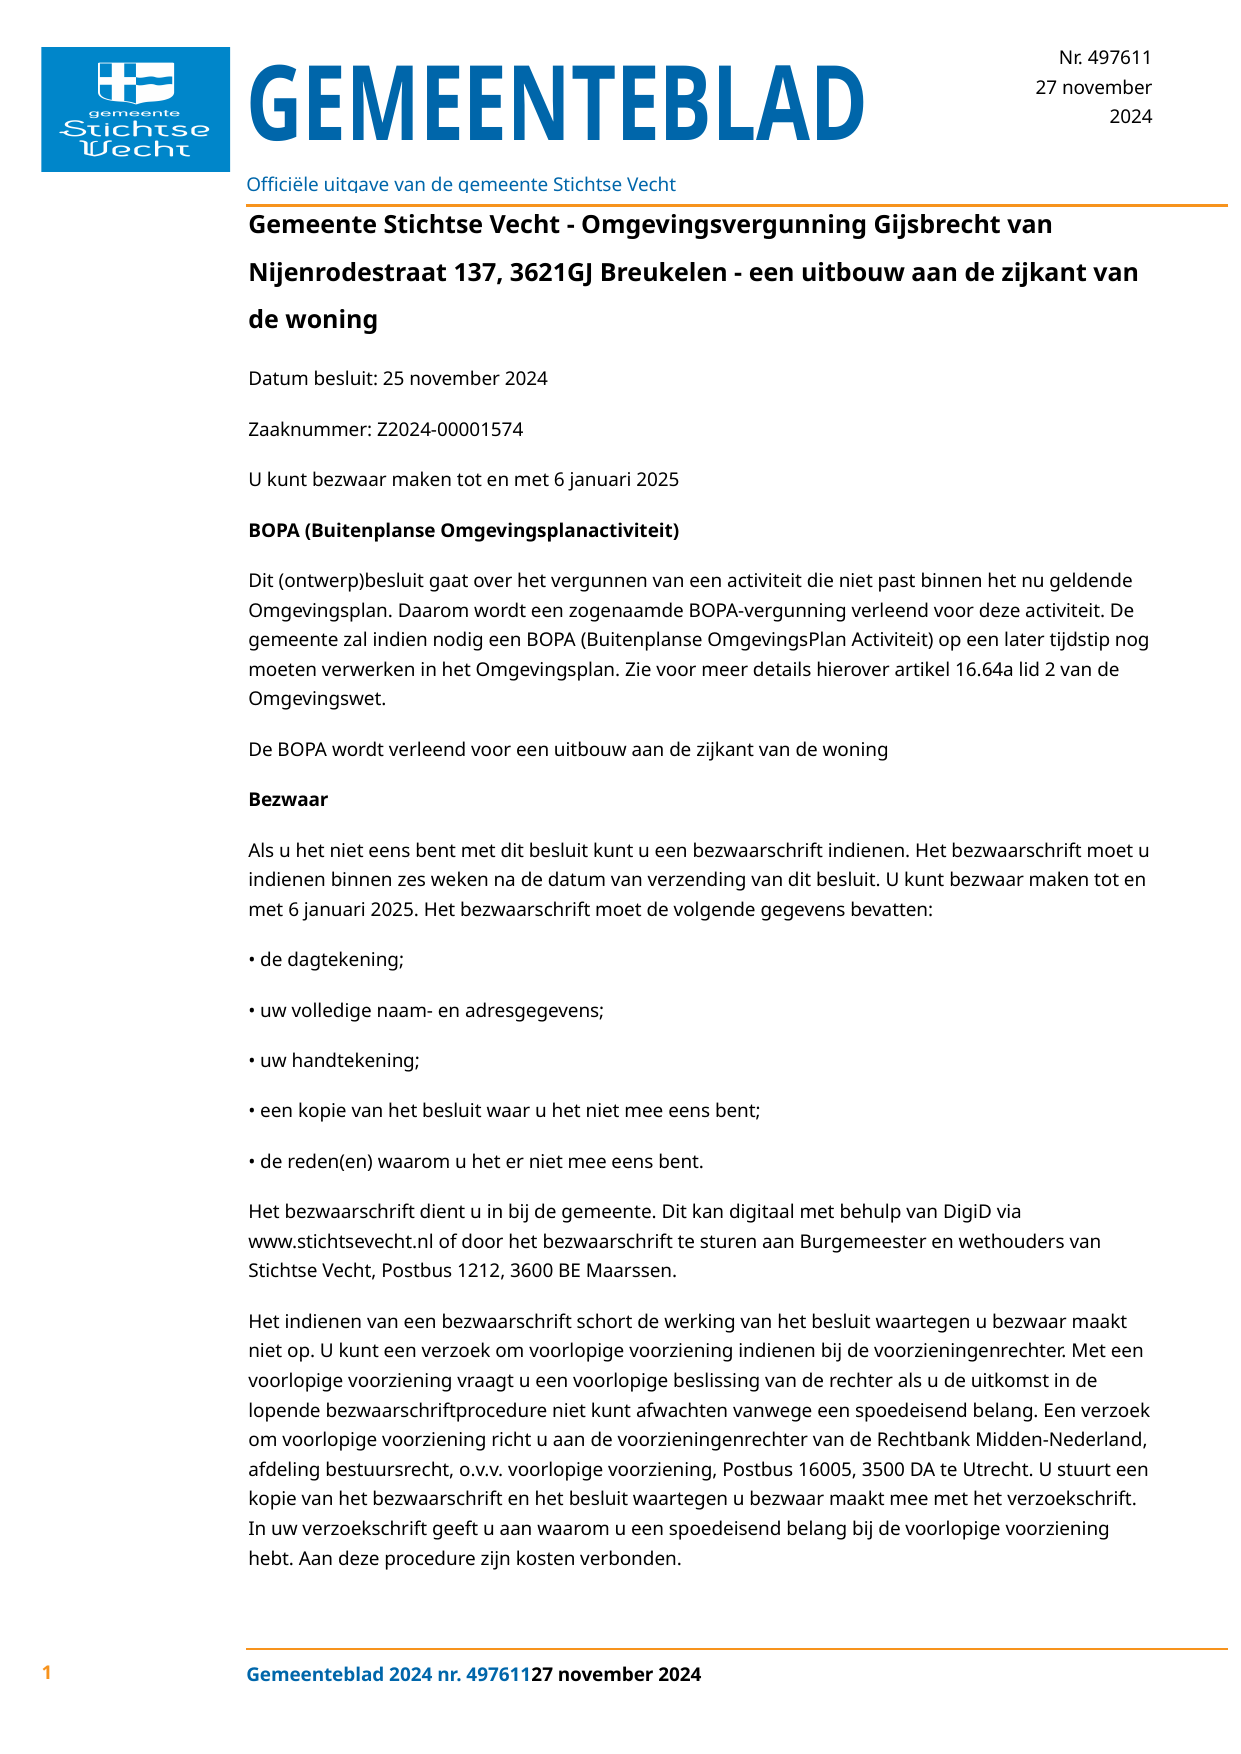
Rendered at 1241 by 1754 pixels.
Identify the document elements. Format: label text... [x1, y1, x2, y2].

picture [99, 63, 135, 101]
text De BOPA wordt verleend voor een uitbouw aan de zijkant van de woning [248, 736, 1152, 762]
text • uw handtekening; [248, 1047, 1152, 1073]
text Datum besluit: 25 november 2024 [248, 366, 1152, 391]
text BOPA (Buitenplanse Omgevingsplanactiviteit) [248, 517, 1152, 542]
text Bezwaar [248, 786, 1152, 812]
text Gemeente Stichtse Vecht - Omgevingsvergunning Gijsbrecht van Nijenrodestraat 137, 3621GJ Breukelen - een uitbouw aan de zijkant van de woning [248, 207, 1152, 336]
text Het bezwaarschrift dient u in bij de gemeente. Dit kan digitaal met behulp van DigiD via www.stichtsevecht.nl of door het bezwaarschrift te sturen aan Burgemeester en wethouders van Stichtse Vecht, Postbus 1212, 3600 BE Maarssen. [248, 1198, 1152, 1283]
text • een kopie van het besluit waar u het niet mee eens bent; [248, 1098, 1152, 1123]
text Zaaknummer: Z2024-00001574 [248, 416, 1152, 442]
text Als u het niet eens bent met dit besluit kunt u een bezwaarschrift indienen. Het bezwaarschrift moet u indienen binnen zes weken na de datum van verzending van dit besluit. U kunt bezwaar maken tot en met 6 januari 2025. Het bezwaarschrift moet de volgende gegevens bevatten: [248, 837, 1152, 922]
picture [137, 63, 174, 103]
text • de dagtekening; [248, 946, 1152, 972]
text Dit (ontwerp)besluit gaat over het vergunnen van een activiteit die niet past binnen het nu geldende Omgevingsplan. Daarom wordt een zogenaamde BOPA-vergunning verleend voor deze activiteit. De gemeente zal indien nodig een BOPA (Buitenplanse OmgevingsPlan Activiteit) op een later tijdstip nog moeten verwerken in het Omgevingsplan. Zie voor meer details hierover artikel 16.64a lid 2 van de Omgevingswet. [248, 567, 1152, 711]
text Het indienen van een bezwaarschrift schort de werking van het besluit waartegen u bezwaar maakt niet op. U kunt een verzoek om voorlopige voorziening indienen bij de voorzieningenrechter. Met een voorlopige voorziening vraagt u een voorlopige beslissing van de rechter als u de uitkomst in de lopende bezwaarschriftprocedure niet kunt afwachten vanwege een spoedeisend belang. Een verzoek om voorlopige voorziening richt u aan de voorzieningenrechter van de Rechtbank Midden-Nederland, afdeling bestuursrecht, o.v.v. voorlopige voorziening, Postbus 16005, 3500 DA te Utrecht. U stuurt een kopie van het bezwaarschrift en het besluit waartegen u bezwaar maakt mee met het verzoekschrift. In uw verzoekschrift geeft u aan waarom u een spoedeisend belang bij de voorlopige voorziening hebt. Aan deze procedure zijn kosten verbonden. [248, 1308, 1152, 1570]
text • de reden(en) waarom u het er niet mee eens bent. [248, 1148, 1152, 1174]
text U kunt bezwaar maken tot en met 6 januari 2025 [248, 466, 1152, 492]
text • uw volledige naam- en adresgegevens; [248, 997, 1152, 1022]
